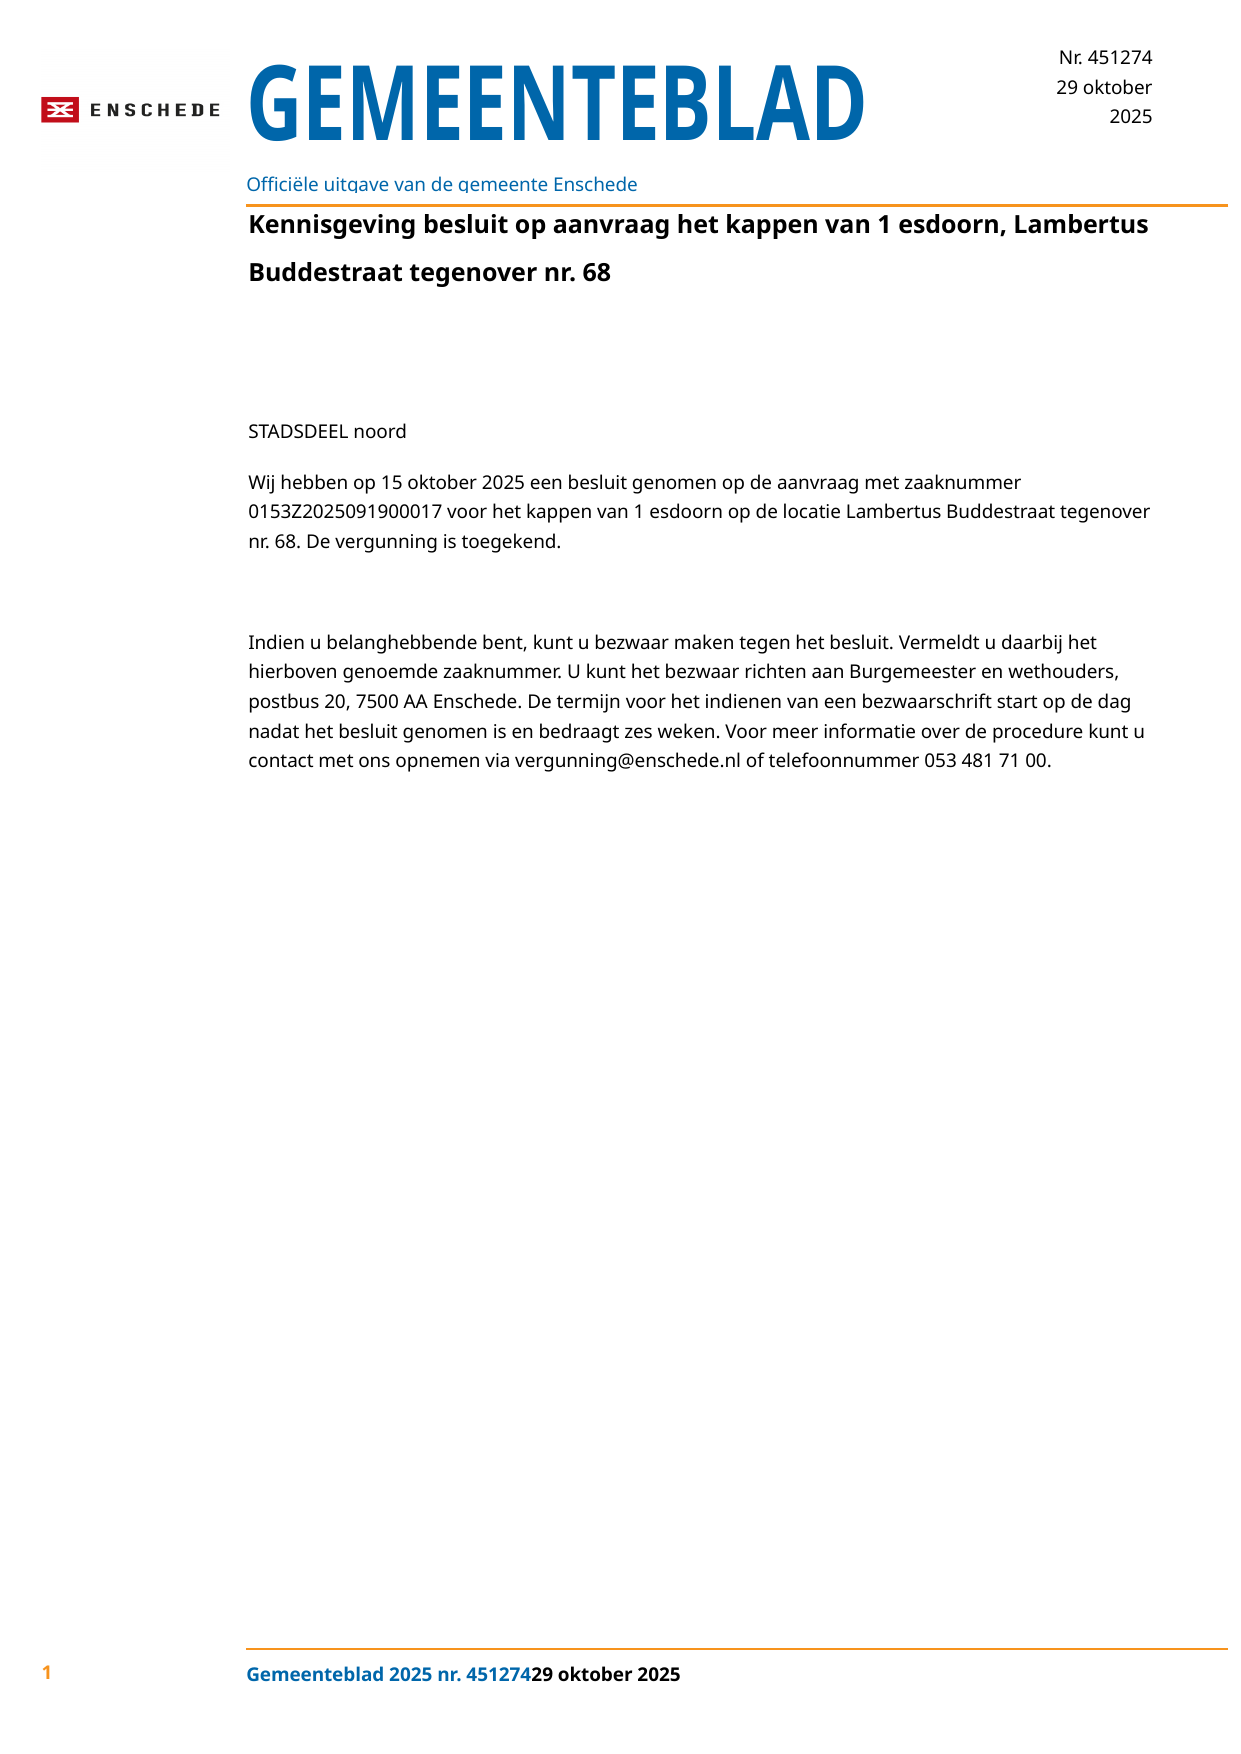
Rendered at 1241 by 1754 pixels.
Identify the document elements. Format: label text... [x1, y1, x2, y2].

text Kennisgeving besluit op aanvraag het kappen van 1 esdoorn, Lambertus Buddestraat tegenover nr. 68 [248, 207, 1152, 288]
text STADSDEEL noord [248, 419, 1152, 444]
text Wij hebben op 15 oktober 2025 een besluit genomen op de aanvraag met zaaknummer 0153Z2025091900017 voor het kappen van 1 esdoorn op de locatie Lambertus Buddestraat tegenover nr. 68. De vergunning is toegekend. [248, 469, 1152, 554]
picture [41, 47, 231, 172]
text Indien u belanghebbende bent, kunt u bezwaar maken tegen het besluit. Vermeldt u daarbij het hierboven genoemde zaaknummer. U kunt het bezwaar richten aan Burgemeester en wethouders, postbus 20, 7500 AA Enschede. De termijn voor het indienen van een bezwaarschrift start op de dag nadat het besluit genomen is en bedraagt zes weken. Voor meer informatie over de procedure kunt u contact met ons opnemen via vergunning@enschede.nl of telefoonnummer 053 481 71 00. [248, 629, 1152, 773]
